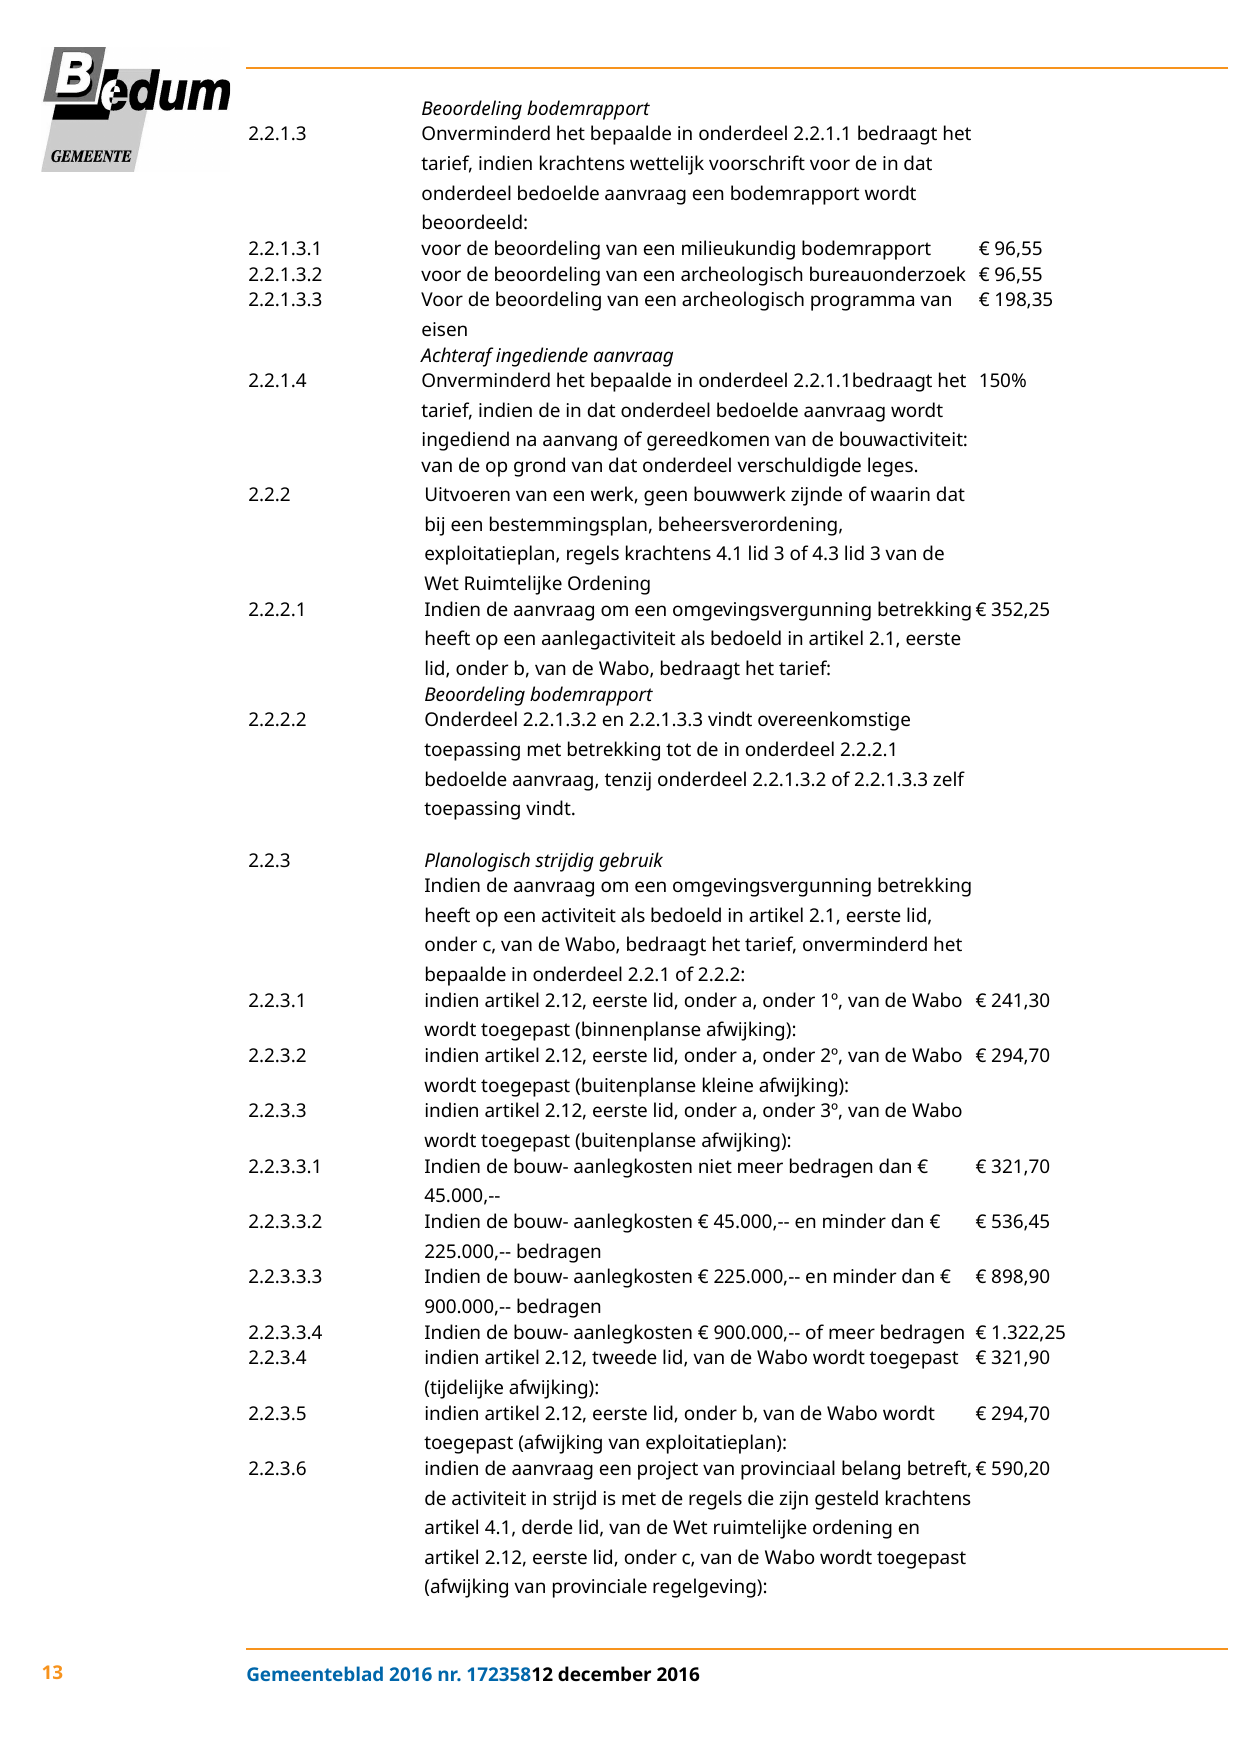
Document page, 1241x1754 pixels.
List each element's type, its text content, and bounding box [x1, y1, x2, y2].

table_cell 2.2.3.2 [248, 1042, 424, 1098]
table_cell voor de beoordeling van een archeologisch bureauonderzoek [421, 261, 978, 286]
table_cell van de op grond van dat onderdeel verschuldigde leges. [421, 453, 978, 478]
table_header 2.2.2 [248, 481, 424, 596]
table_header [975, 481, 1152, 596]
table_cell voor de beoordeling van een milieukundig bodemrapport [421, 235, 978, 261]
table_cell [248, 873, 424, 987]
table_cell € 1.322,25 [975, 1319, 1152, 1344]
table_cell Onderdeel 2.2.1.3.2 en 2.2.1.3.3 vindt overeenkomstige toepassing met betrekking tot de in onderdeel 2.2.2.1 bedoelde aanvraag, tenzij onderdeel 2.2.1.3.2 of 2.2.1.3.3 zelf toepassing vindt. [424, 707, 975, 821]
table_cell € 96,55 [979, 235, 1152, 261]
table_cell Indien de aanvraag om een omgevingsvergunning betrekking heeft op een activiteit als bedoeld in artikel 2.1, eerste lid, onder c, van de Wabo, bedraagt het tarief, onverminderd het bepaalde in onderdeel 2.2.1 of 2.2.2: [424, 873, 975, 987]
table_cell [979, 121, 1152, 235]
table_cell Beoordeling bodemrapport [424, 681, 975, 707]
table_cell [979, 342, 1152, 367]
table_cell 2.2.1.3 [248, 121, 421, 235]
table_cell [975, 821, 1152, 847]
table_cell Indien de bouw- aanlegkosten € 45.000,-- en minder dan € 225.000,-- bedragen [424, 1208, 975, 1263]
table_cell 2.2.3.3.1 [248, 1153, 424, 1208]
table_cell [424, 821, 975, 847]
table_cell Indien de bouw- aanlegkosten € 225.000,-- en minder dan € 900.000,-- bedragen [424, 1264, 975, 1319]
table_cell [248, 453, 421, 478]
table_cell € 241,30 [975, 987, 1152, 1042]
table_cell Achteraf ingediende aanvraag [421, 342, 978, 367]
table_cell 2.2.2.1 [248, 596, 424, 681]
picture [41, 47, 231, 172]
table_cell [975, 1098, 1152, 1153]
table_cell € 590,20 [975, 1455, 1152, 1599]
table_cell 2.2.3.3.2 [248, 1208, 424, 1263]
table_cell [975, 847, 1152, 872]
table_cell € 321,70 [975, 1153, 1152, 1208]
table_cell € 898,90 [975, 1264, 1152, 1319]
table_cell indien artikel 2.12, eerste lid, onder b, van de Wabo wordt toegepast (afwijking van exploitatieplan): [424, 1400, 975, 1455]
table_cell Onverminderd het bepaalde in onderdeel 2.2.1.1 bedraagt het tarief, indien krachtens wettelijk voorschrift voor de in dat onderdeel bedoelde aanvraag een bodemrapport wordt beoordeeld: [421, 121, 978, 235]
table_cell [248, 821, 424, 847]
table_cell indien artikel 2.12, eerste lid, onder a, onder 2º, van de Wabo wordt toegepast (buitenplanse kleine afwijking): [424, 1042, 975, 1098]
table_cell 2.2.1.3.2 [248, 261, 421, 286]
table_cell Indien de aanvraag om een omgevingsvergunning betrekking heeft op een aanlegactiviteit als bedoeld in artikel 2.1, eerste lid, onder b, van de Wabo, bedraagt het tarief: [424, 596, 975, 681]
table_cell € 536,45 [975, 1208, 1152, 1263]
table_cell [248, 342, 421, 367]
table_cell 2.2.3.3.3 [248, 1264, 424, 1319]
table_cell 2.2.1.3.3 [248, 286, 421, 342]
table_cell [248, 95, 421, 121]
table_cell indien de aanvraag een project van provinciaal belang betreft, de activiteit in strijd is met de regels die zijn gesteld krachtens artikel 4.1, derde lid, van de Wet ruimtelijke ordening en artikel 2.12, eerste lid, onder c, van de Wabo wordt toegepast (afwijking van provinciale regelgeving): [424, 1455, 975, 1599]
table_cell 2.2.2.2 [248, 707, 424, 821]
table_cell Onverminderd het bepaalde in onderdeel 2.2.1.1bedraagt het tarief, indien de in dat onderdeel bedoelde aanvraag wordt ingediend na aanvang of gereedkomen van de bouwactiviteit: [421, 368, 978, 452]
table_cell Indien de bouw- aanlegkosten € 900.000,-- of meer bedragen [424, 1319, 975, 1344]
table_cell indien artikel 2.12, tweede lid, van de Wabo wordt toegepast (tijdelijke afwijking): [424, 1345, 975, 1400]
table_cell € 352,25 [975, 596, 1152, 681]
table_cell 2.2.1.4 [248, 368, 421, 452]
table_cell Planologisch strijdig gebruik [424, 847, 975, 872]
table_cell € 198,35 [979, 286, 1152, 342]
table_header Uitvoeren van een werk, geen bouwwerk zijnde of waarin dat bij een bestemmingsplan, beheersverordening, exploitatieplan, regels krachtens 4.1 lid 3 of 4.3 lid 3 van de Wet Ruimtelijke Ordening [424, 481, 975, 596]
table_cell [248, 681, 424, 707]
table_cell [979, 453, 1152, 478]
table_cell 2.2.3.3 [248, 1098, 424, 1153]
table_cell 2.2.3 [248, 847, 424, 872]
table_cell [975, 707, 1152, 821]
table_cell 2.2.3.5 [248, 1400, 424, 1455]
table_cell € 294,70 [975, 1400, 1152, 1455]
table_cell 2.2.3.3.4 [248, 1319, 424, 1344]
table_cell 2.2.1.3.1 [248, 235, 421, 261]
table_cell 2.2.3.6 [248, 1455, 424, 1599]
table_cell 2.2.3.1 [248, 987, 424, 1042]
table_cell indien artikel 2.12, eerste lid, onder a, onder 3º, van de Wabo wordt toegepast (buitenplanse afwijking): [424, 1098, 975, 1153]
table_cell Voor de beoordeling van een archeologisch programma van eisen [421, 286, 978, 342]
table_cell [975, 873, 1152, 987]
table_cell 2.2.3.4 [248, 1345, 424, 1400]
table_cell 150% [979, 368, 1152, 452]
table_cell Beoordeling bodemrapport [421, 95, 978, 121]
table_cell € 321,90 [975, 1345, 1152, 1400]
table_cell [975, 681, 1152, 707]
table_cell indien artikel 2.12, eerste lid, onder a, onder 1º, van de Wabo wordt toegepast (binnenplanse afwijking): [424, 987, 975, 1042]
table_cell € 294,70 [975, 1042, 1152, 1098]
table_cell € 96,55 [979, 261, 1152, 286]
table_cell Indien de bouw- aanlegkosten niet meer bedragen dan € 45.000,-- [424, 1153, 975, 1208]
table_cell [979, 95, 1152, 121]
